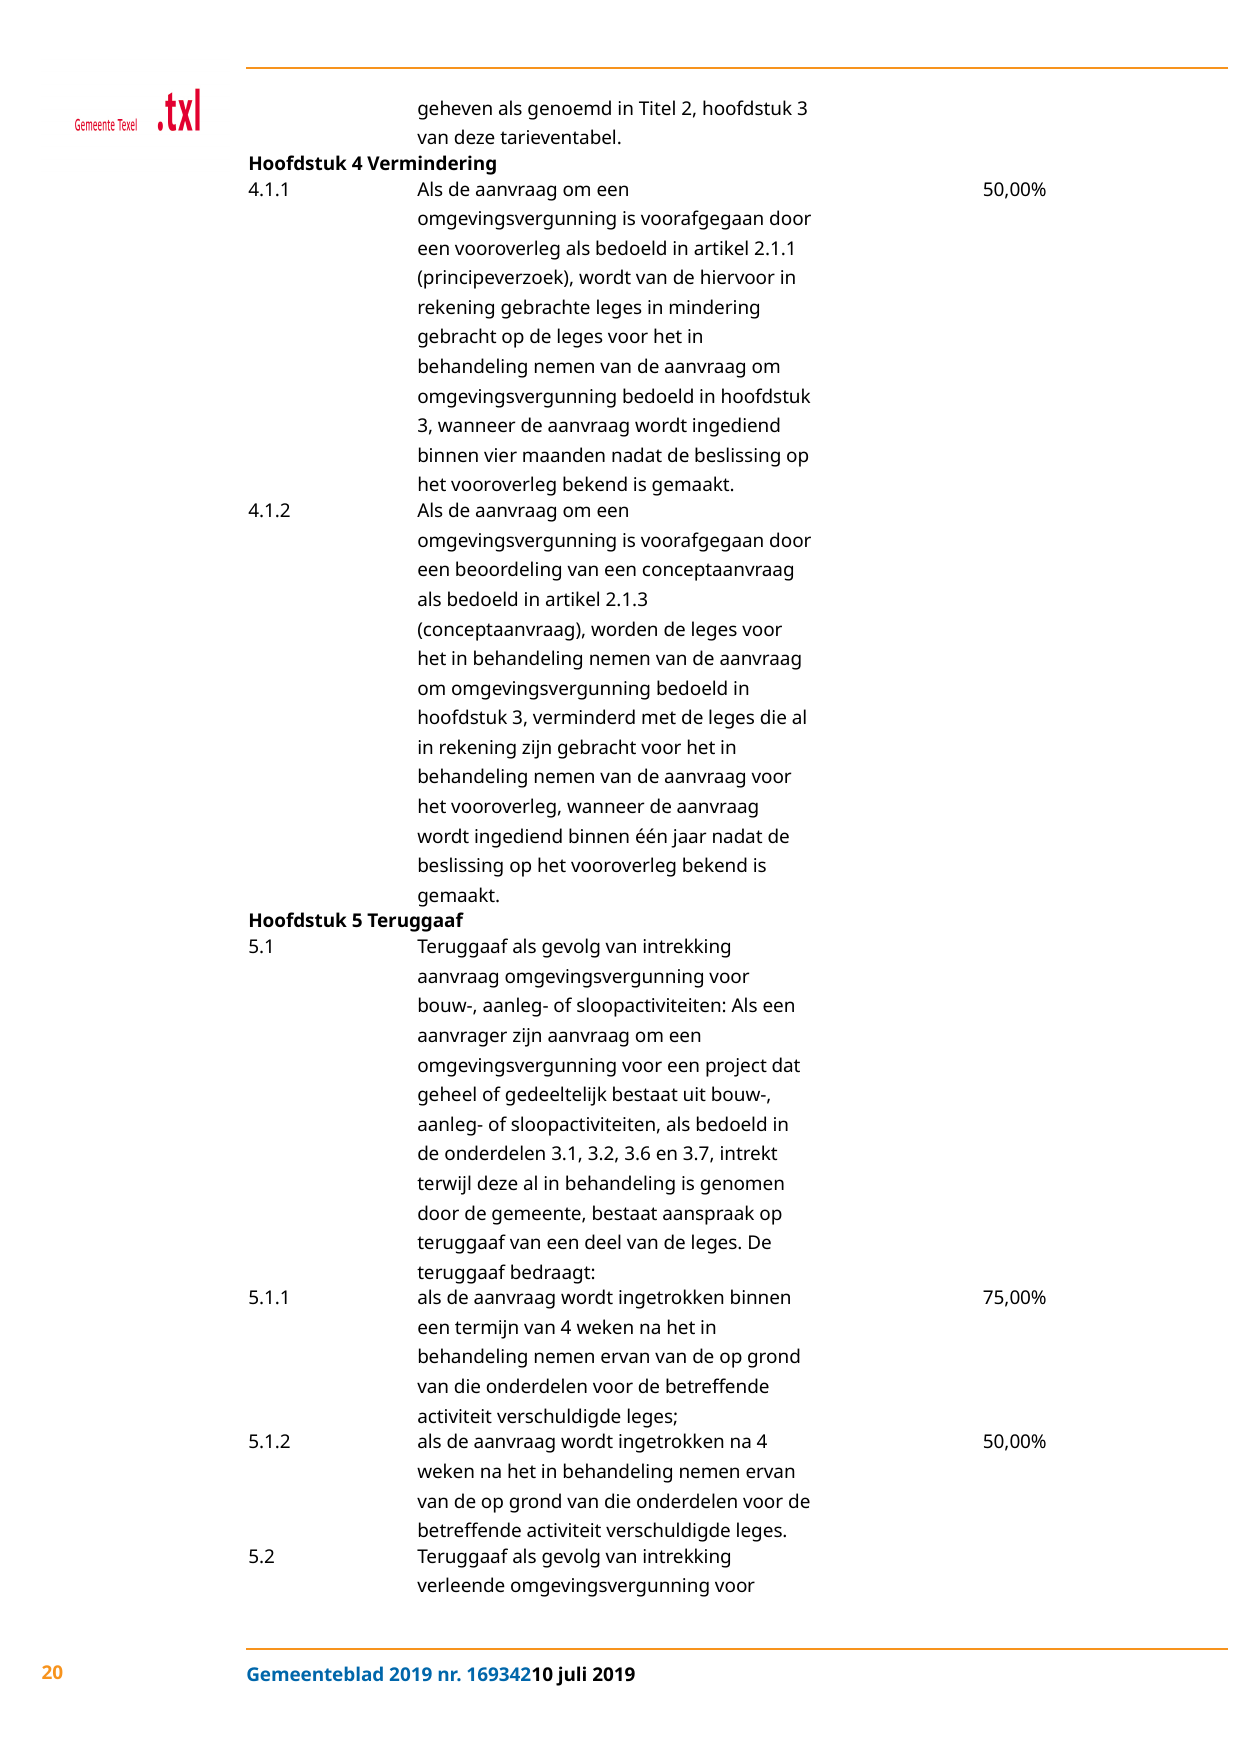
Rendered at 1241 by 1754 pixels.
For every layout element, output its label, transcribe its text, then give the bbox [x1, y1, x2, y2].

table_cell [814, 498, 983, 908]
table_cell 5.1.2 [248, 1429, 417, 1543]
table_cell Als de aanvraag om een omgevingsvergunning is voorafgegaan door een beoordeling van een conceptaanvraag als bedoeld in artikel 2.1.3 (conceptaanvraag), worden de leges voor het in behandeling nemen van de aanvraag om omgevingsvergunning bedoeld in hoofdstuk 3, verminderd met de leges die al in rekening zijn gebracht voor het in behandeling nemen van de aanvraag voor het vooroverleg, wanneer de aanvraag wordt ingediend binnen één jaar nadat de beslissing op het vooroverleg bekend is gemaakt. [417, 498, 814, 908]
table_cell 5.1.1 [248, 1285, 417, 1429]
table_cell [248, 95, 417, 150]
table_cell als de aanvraag wordt ingetrokken na 4 weken na het in behandeling nemen ervan van de op grond van die onderdelen voor de betreffende activiteit verschuldigde leges. [417, 1429, 814, 1543]
table_cell 5.1 [248, 934, 417, 1284]
table_cell [814, 934, 983, 1284]
table_cell 75,00% [983, 1285, 1152, 1429]
table_cell Teruggaaf als gevolg van intrekking verleende omgevingsvergunning voor [417, 1543, 814, 1598]
table_cell Teruggaaf als gevolg van intrekking aanvraag omgevingsvergunning voor bouw-, aanleg- of sloopactiviteiten: Als een aanvrager zijn aanvraag om een omgevingsvergunning voor een project dat geheel of gedeeltelijk bestaat uit bouw-, aanleg- of sloopactiviteiten, als bedoeld in de onderdelen 3.1, 3.2, 3.6 en 3.7, intrekt terwijl deze al in behandeling is genomen door de gemeente, bestaat aanspraak op teruggaaf van een deel van de leges. De teruggaaf bedraagt: [417, 934, 814, 1284]
table_cell [814, 95, 983, 150]
table_cell 50,00% [983, 1429, 1152, 1543]
table_cell 4.1.2 [248, 498, 417, 908]
picture [41, 47, 231, 172]
table_cell Hoofdstuk 4 Vermindering [248, 150, 1152, 176]
table_cell 5.2 [248, 1543, 417, 1598]
table_cell [814, 1285, 983, 1429]
table_cell [814, 176, 983, 497]
table_cell als de aanvraag wordt ingetrokken binnen een termijn van 4 weken na het in behandeling nemen ervan van de op grond van die onderdelen voor de betreffende activiteit verschuldigde leges; [417, 1285, 814, 1429]
table_cell [814, 1543, 983, 1598]
table_cell 50,00% [983, 176, 1152, 497]
table_cell [814, 1429, 983, 1543]
table_cell [983, 95, 1152, 150]
table_cell Hoofdstuk 5 Teruggaaf [248, 908, 1152, 933]
table_cell geheven als genoemd in Titel 2, hoofdstuk 3 van deze tarieventabel. [417, 95, 814, 150]
table_cell [983, 498, 1152, 908]
table_cell 4.1.1 [248, 176, 417, 497]
table_cell [983, 934, 1152, 1284]
table_cell [983, 1543, 1152, 1598]
table_cell Als de aanvraag om een omgevingsvergunning is voorafgegaan door een vooroverleg als bedoeld in artikel 2.1.1 (principeverzoek), wordt van de hiervoor in rekening gebrachte leges in mindering gebracht op de leges voor het in behandeling nemen van de aanvraag om omgevingsvergunning bedoeld in hoofdstuk 3, wanneer de aanvraag wordt ingediend binnen vier maanden nadat de beslissing op het vooroverleg bekend is gemaakt. [417, 176, 814, 497]
